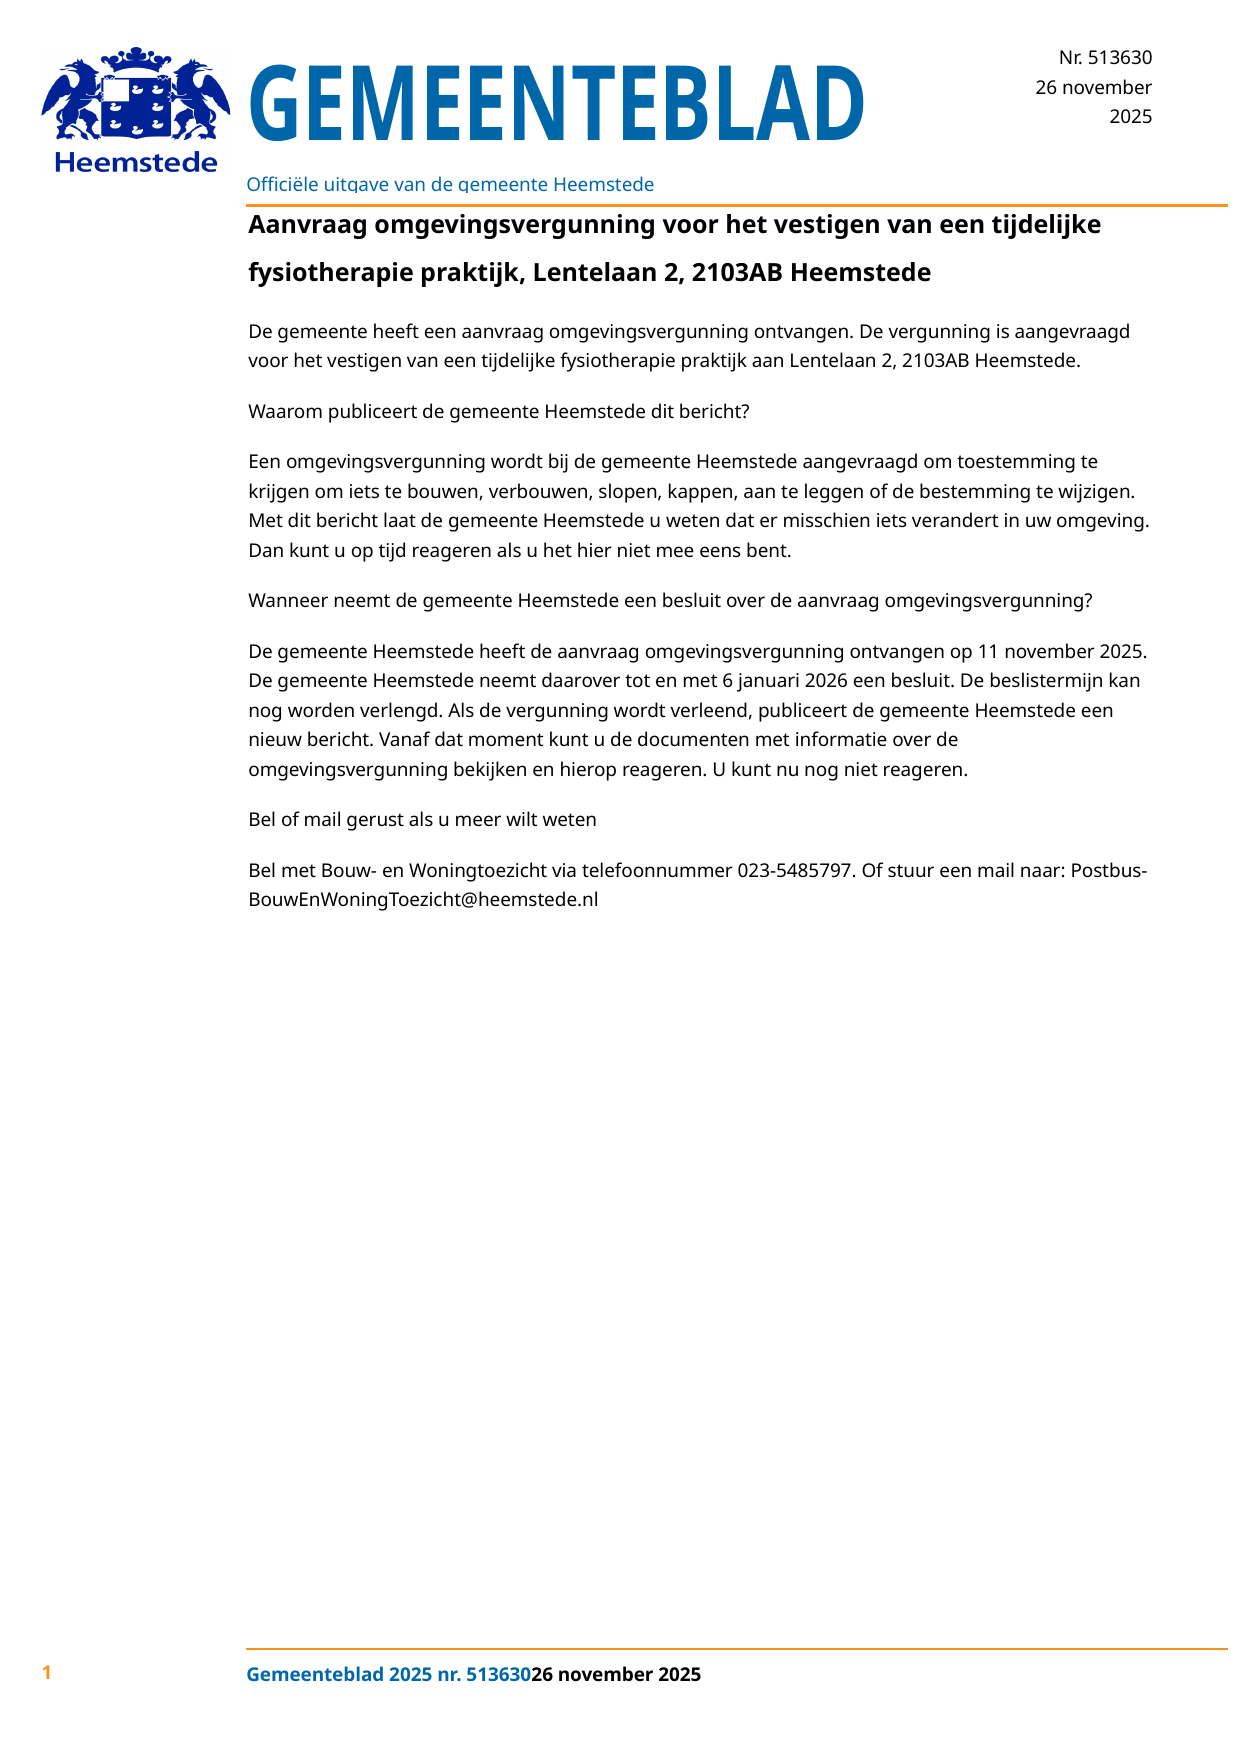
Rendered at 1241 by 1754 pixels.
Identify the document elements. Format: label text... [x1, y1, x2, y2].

text Een omgevingsvergunning wordt bij de gemeente Heemstede aangevraagd om toestemming te krijgen om iets te bouwen, verbouwen, slopen, kappen, aan te leggen of de bestemming te wijzigen. Met dit bericht laat de gemeente Heemstede u weten dat er misschien iets verandert in uw omgeving. Dan kunt u op tijd reageren als u het hier niet mee eens bent. [248, 448, 1152, 563]
text Bel met Bouw- en Woningtoezicht via telefoonnummer 023-5485797. Of stuur een mail naar: Postbus-BouwEnWoningToezicht@heemstede.nl [248, 857, 1152, 912]
text Aanvraag omgevingsvergunning voor het vestigen van een tijdelijke fysiotherapie praktijk, Lentelaan 2, 2103AB Heemstede [248, 207, 1152, 288]
text Bel of mail gerust als u meer wilt weten [248, 807, 1152, 832]
text De gemeente Heemstede heeft de aanvraag omgevingsvergunning ontvangen op 11 november 2025. De gemeente Heemstede neemt daarover tot en met 6 januari 2026 een besluit. De beslistermijn kan nog worden verlengd. Als de vergunning wordt verleend, publiceert de gemeente Heemstede een nieuw bericht. Vanaf dat moment kunt u de documenten met informatie over de omgevingsvergunning bekijken en hierop reageren. U kunt nu nog niet reageren. [248, 638, 1152, 782]
text Waarom publiceert de gemeente Heemstede dit bericht? [248, 398, 1152, 424]
text Wanneer neemt de gemeente Heemstede een besluit over de aanvraag omgevingsvergunning? [248, 587, 1152, 613]
picture [41, 47, 231, 172]
text De gemeente heeft een aanvraag omgevingsvergunning ontvangen. De vergunning is aangevraagd voor het vestigen van een tijdelijke fysiotherapie praktijk aan Lentelaan 2, 2103AB Heemstede. [248, 318, 1152, 373]
